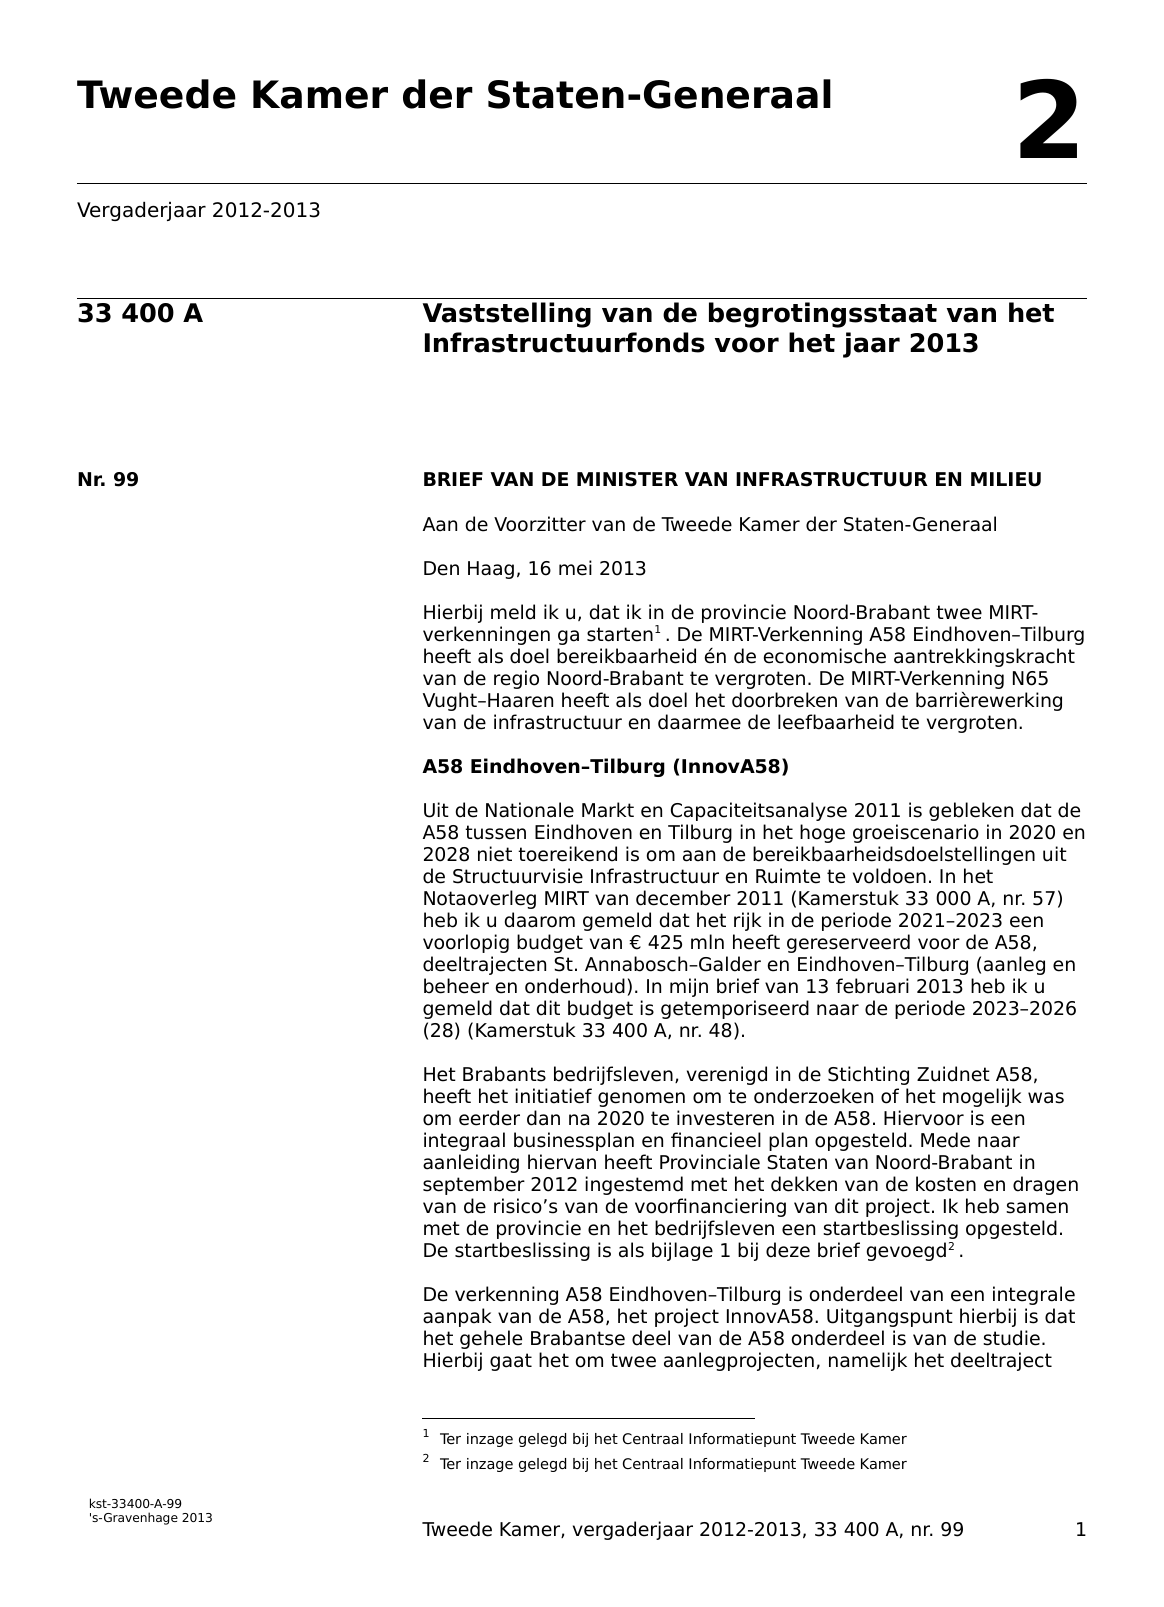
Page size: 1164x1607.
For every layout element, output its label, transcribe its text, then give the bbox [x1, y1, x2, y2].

text 's-Gravenhage 2013 [88, 1511, 323, 1525]
text Den Haag, 16 mei 2013 [422, 558, 1087, 580]
subtitle 33 400 A Vaststelling van de begrotingsstaat van het Infrastructuurfonds voor het jaar 2013 [77, 299, 1087, 358]
subtitle A58 Eindhoven–Tilburg (InnovA58) [422, 756, 1087, 778]
text Hierbij meld ik u, dat ik in de provincie Noord-Brabant twee MIRT-verkenningen ga starten. De MIRT-Verkenning A58 Eindhoven–Tilburg heeft als doel bereikbaarheid én de economische aantrekkingskracht van de regio Noord-Brabant te vergroten. De MIRT-Verkenning N65 Vught–Haaren heeft als doel het doorbreken van de barrièrewerking van de infrastructuur en daarmee de leefbaarheid te vergroten. [422, 602, 1087, 734]
text De verkenning A58 Eindhoven–Tilburg is onderdeel van een integrale aanpak van de A58, het project InnovA58. Uitgangspunt hierbij is dat het gehele Brabantse deel van de A58 onderdeel is van de studie. Hierbij gaat het om twee aanlegprojecten, namelijk het deeltraject [422, 1284, 1087, 1372]
table_header 2 [886, 59, 1087, 183]
text Uit de Nationale Markt en Capaciteitsanalyse 2011 is gebleken dat de A58 tussen Eindhoven en Tilburg in het hoge groeiscenario in 2020 en 2028 niet toereikend is om aan de bereikbaarheidsdoelstellingen uit de Structuurvisie Infrastructuur en Ruimte te voldoen. In het Notaoverleg MIRT van december 2011 (Kamerstuk 33 000 A, nr. 57) heb ik u daarom gemeld dat het rijk in de periode 2021–2023 een voorlopig budget van € 425 mln heeft gereserveerd voor de A58, deeltrajecten St. Annabosch–Galder en Eindhoven–Tilburg (aanleg en beheer en onderhoud). In mijn brief van 13 februari 2013 heb ik u gemeld dat dit budget is getemporiseerd naar de periode 2023–2026 (28) (Kamerstuk 33 400 A, nr. 48). [422, 800, 1087, 1042]
table_header Tweede Kamer der Staten-Generaal [77, 59, 886, 183]
text Het Brabants bedrijfsleven, verenigd in de Stichting Zuidnet A58, heeft het initiatief genomen om te onderzoeken of het mogelijk was om eerder dan na 2020 te investeren in de A58. Hiervoor is een integraal businessplan en financieel plan opgesteld. Mede naar aanleiding hiervan heeft Provinciale Staten van Noord-Brabant in september 2012 ingestemd met het dekken van de kosten en dragen van de risico’s van de voorfinanciering van dit project. Ik heb samen met de provincie en het bedrijfsleven een startbeslissing opgesteld. De startbeslissing is als bijlage 1 bij deze brief gevoegd. [422, 1064, 1087, 1262]
text Aan de Voorzitter van de Tweede Kamer der Staten-Generaal [422, 513, 1087, 536]
table_cell Vergaderjaar 2012-2013 [77, 184, 1087, 298]
text Ter inzage gelegd bij het Centraal Informatiepunt Tweede Kamer [422, 1452, 1087, 1474]
text Ter inzage gelegd bij het Centraal Informatiepunt Tweede Kamer [422, 1427, 1087, 1449]
text kst-33400-A-99 [88, 1497, 323, 1511]
subtitle Nr. 99 BRIEF VAN DE MINISTER VAN INFRASTRUCTUUR EN MILIEU [77, 469, 1087, 491]
